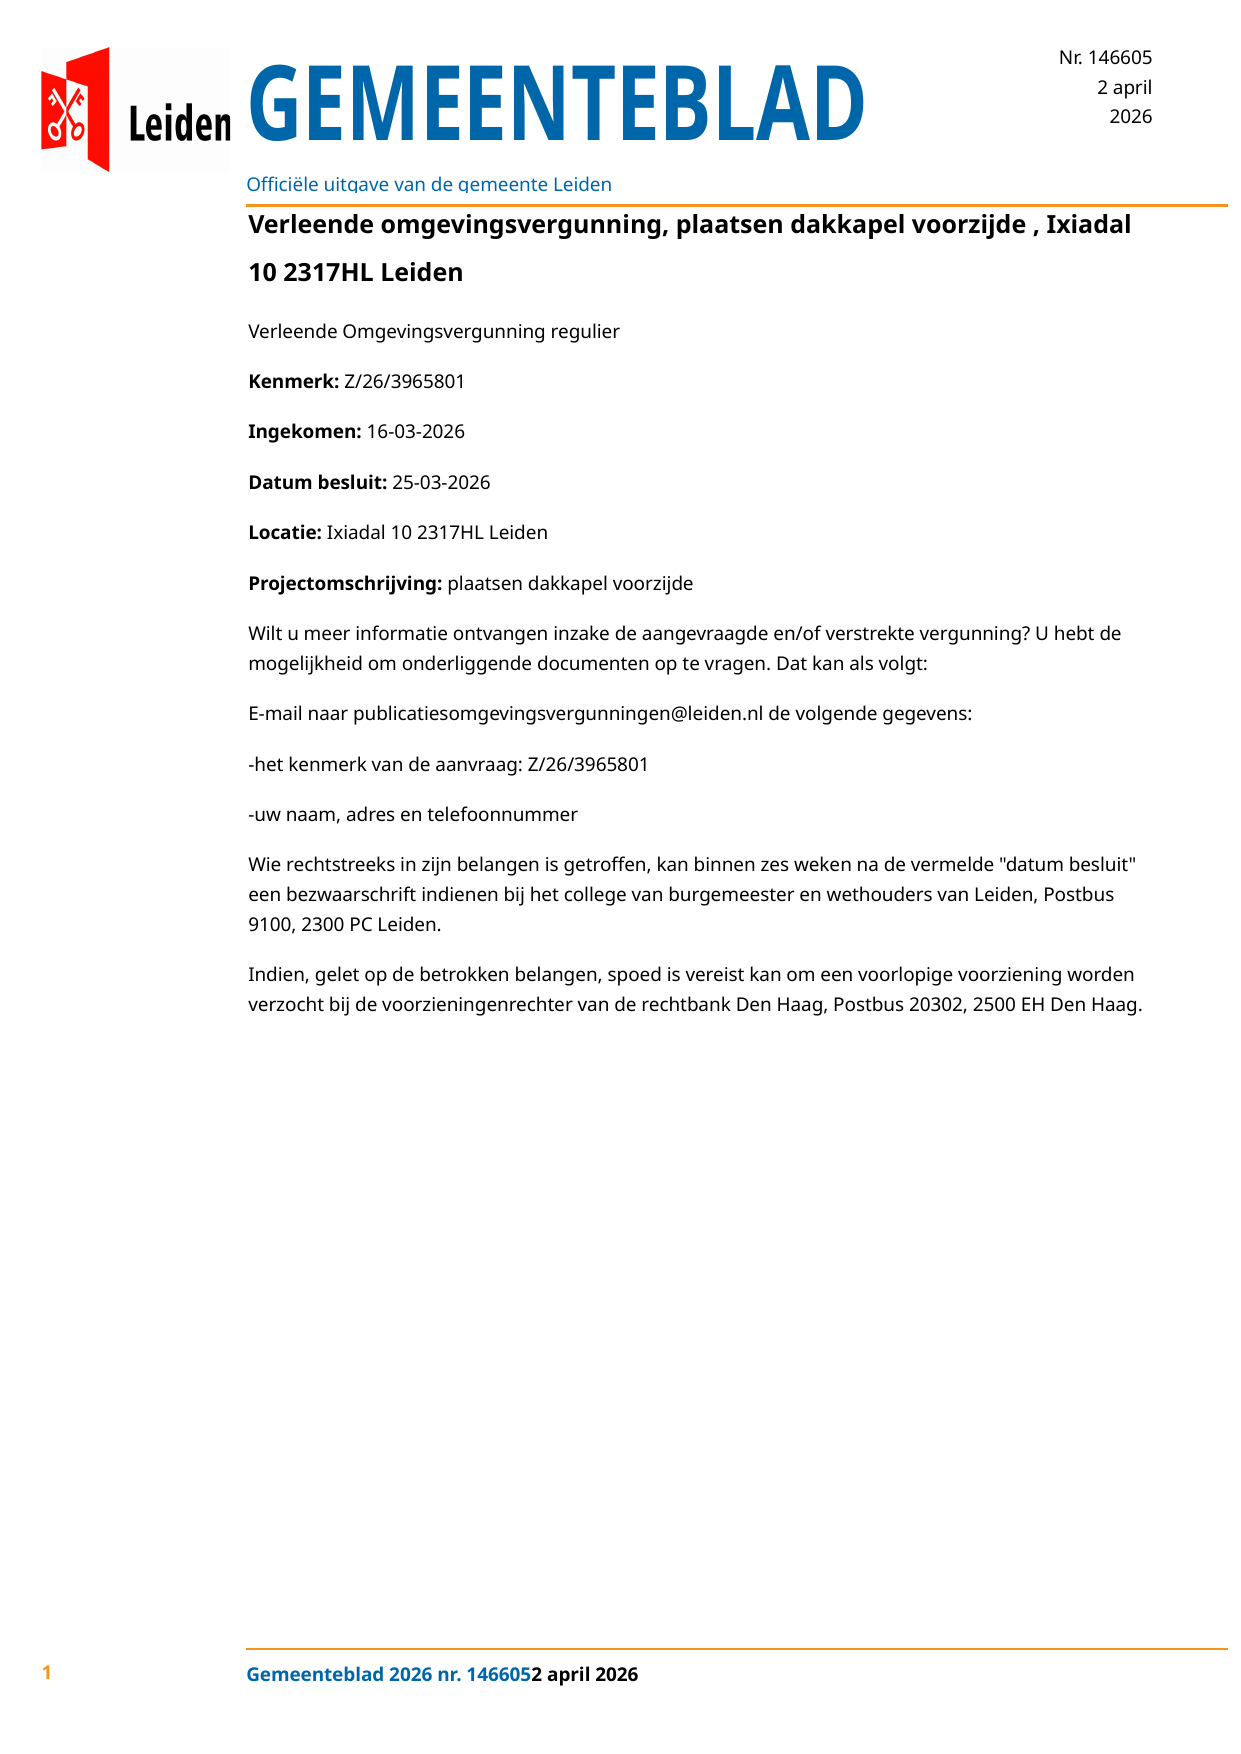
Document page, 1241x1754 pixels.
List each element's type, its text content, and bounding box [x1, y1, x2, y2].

text Verleende omgevingsvergunning, plaatsen dakkapel voorzijde , Ixiadal 10 2317HL Leiden [248, 207, 1152, 288]
text Wie rechtstreeks in zijn belangen is getroffen, kan binnen zes weken na de vermelde "datum besluit" een bezwaarschrift indienen bij het college van burgemeester en wethouders van Leiden, Postbus 9100, 2300 PC Leiden. [248, 852, 1152, 937]
text Ingekomen: 16-03-2026 [248, 419, 1152, 444]
text -uw naam, adres en telefoonnummer [248, 801, 1152, 827]
text Locatie: Ixiadal 10 2317HL Leiden [248, 519, 1152, 545]
text Datum besluit: 25-03-2026 [248, 469, 1152, 495]
text -het kenmerk van de aanvraag: Z/26/3965801 [248, 751, 1152, 777]
picture [41, 47, 231, 172]
text Verleende Omgevingsvergunning regulier [248, 318, 1152, 344]
text Wilt u meer informatie ontvangen inzake de aangevraagde en/of verstrekte vergunning? U hebt de mogelijkheid om onderliggende documenten op te vragen. Dat kan als volgt: [248, 620, 1152, 676]
text Projectomschrijving: plaatsen dakkapel voorzijde [248, 570, 1152, 596]
text Kenmerk: Z/26/3965801 [248, 368, 1152, 394]
text E-mail naar publicatiesomgevingsvergunningen@leiden.nl de volgende gegevens: [248, 700, 1152, 726]
text Indien, gelet op de betrokken belangen, spoed is vereist kan om een voorlopige voorziening worden verzocht bij de voorzieningenrechter van de rechtbank Den Haag, Postbus 20302, 2500 EH Den Haag. [248, 961, 1152, 1017]
